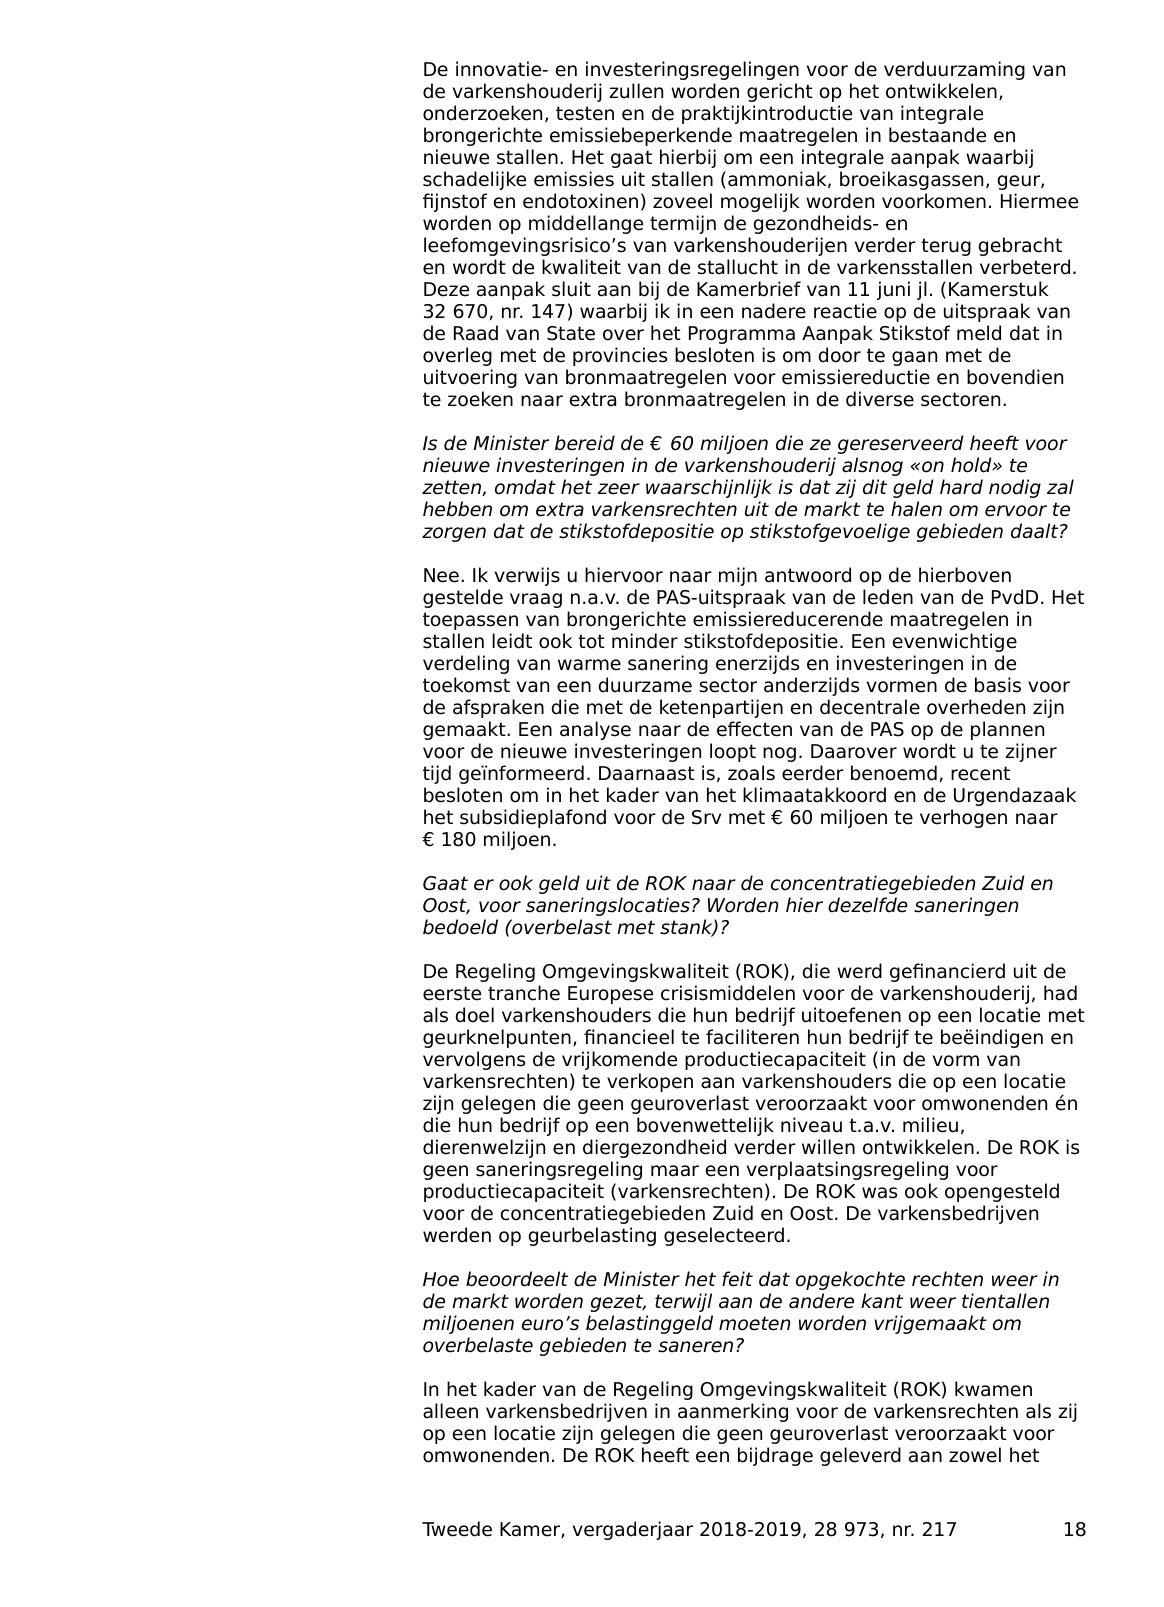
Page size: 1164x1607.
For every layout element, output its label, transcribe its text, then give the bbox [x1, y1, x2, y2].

text Hoe beoordeelt de Minister het feit dat opgekochte rechten weer in de markt worden gezet, terwijl aan de andere kant weer tientallen miljoenen euro’s belastinggeld moeten worden vrijgemaakt om overbelaste gebieden te saneren? [422, 1269, 1087, 1357]
text In het kader van de Regeling Omgevingskwaliteit (ROK) kwamen alleen varkensbedrijven in aanmerking voor de varkensrechten als zij op een locatie zijn gelegen die geen geuroverlast veroorzaakt voor omwonenden. De ROK heeft een bijdrage geleverd aan zowel het [422, 1379, 1087, 1467]
text Gaat er ook geld uit de ROK naar de concentratiegebieden Zuid en Oost, voor saneringslocaties? Worden hier dezelfde saneringen bedoeld (overbelast met stank)? [422, 873, 1087, 939]
text De innovatie- en investeringsregelingen voor de verduurzaming van de varkenshouderij zullen worden gericht op het ontwikkelen, onderzoeken, testen en de praktijkintroductie van integrale brongerichte emissiebeperkende maatregelen in bestaande en nieuwe stallen. Het gaat hierbij om een integrale aanpak waarbij schadelijke emissies uit stallen (ammoniak, broeikasgassen, geur, fijnstof en endotoxinen) zoveel mogelijk worden voorkomen. Hiermee worden op middellange termijn de gezondheids- en leefomgevingsrisico’s van varkenshouderijen verder terug gebracht en wordt de kwaliteit van de stallucht in de varkensstallen verbeterd. Deze aanpak sluit aan bij de Kamerbrief van 11 juni jl. (Kamerstuk 32 670, nr. 147) waarbij ik in een nadere reactie op de uitspraak van de Raad van State over het Programma Aanpak Stikstof meld dat in overleg met de provincies besloten is om door te gaan met de uitvoering van bronmaatregelen voor emissiereductie en bovendien te zoeken naar extra bronmaatregelen in de diverse sectoren. [422, 59, 1087, 411]
text De Regeling Omgevingskwaliteit (ROK), die werd gefinancierd uit de eerste tranche Europese crisismiddelen voor de varkenshouderij, had als doel varkenshouders die hun bedrijf uitoefenen op een locatie met geurknelpunten, financieel te faciliteren hun bedrijf te beëindigen en vervolgens de vrijkomende productiecapaciteit (in de vorm van varkensrechten) te verkopen aan varkenshouders die op een locatie zijn gelegen die geen geuroverlast veroorzaakt voor omwonenden én die hun bedrijf op een bovenwettelijk niveau t.a.v. milieu, dierenwelzijn en diergezondheid verder willen ontwikkelen. De ROK is geen saneringsregeling maar een verplaatsingsregeling voor productiecapaciteit (varkensrechten). De ROK was ook opengesteld voor de concentratiegebieden Zuid en Oost. De varkensbedrijven werden op geurbelasting geselecteerd. [422, 961, 1087, 1247]
text Is de Minister bereid de € 60 miljoen die ze gereserveerd heeft voor nieuwe investeringen in de varkenshouderij alsnog «on hold» te zetten, omdat het zeer waarschijnlijk is dat zij dit geld hard nodig zal hebben om extra varkensrechten uit de markt te halen om ervoor te zorgen dat de stikstofdepositie op stikstofgevoelige gebieden daalt? [422, 433, 1087, 543]
text Nee. Ik verwijs u hiervoor naar mijn antwoord op de hierboven gestelde vraag n.a.v. de PAS-uitspraak van de leden van de PvdD. Het toepassen van brongerichte emissiereducerende maatregelen in stallen leidt ook tot minder stikstofdepositie. Een evenwichtige verdeling van warme sanering enerzijds en investeringen in de toekomst van een duurzame sector anderzijds vormen de basis voor de afspraken die met de ketenpartijen en decentrale overheden zijn gemaakt. Een analyse naar de effecten van de PAS op de plannen voor de nieuwe investeringen loopt nog. Daarover wordt u te zijner tijd geïnformeerd. Daarnaast is, zoals eerder benoemd, recent besloten om in het kader van het klimaatakkoord en de Urgendazaak het subsidieplafond voor de Srv met € 60 miljoen te verhogen naar € 180 miljoen. [422, 565, 1087, 851]
